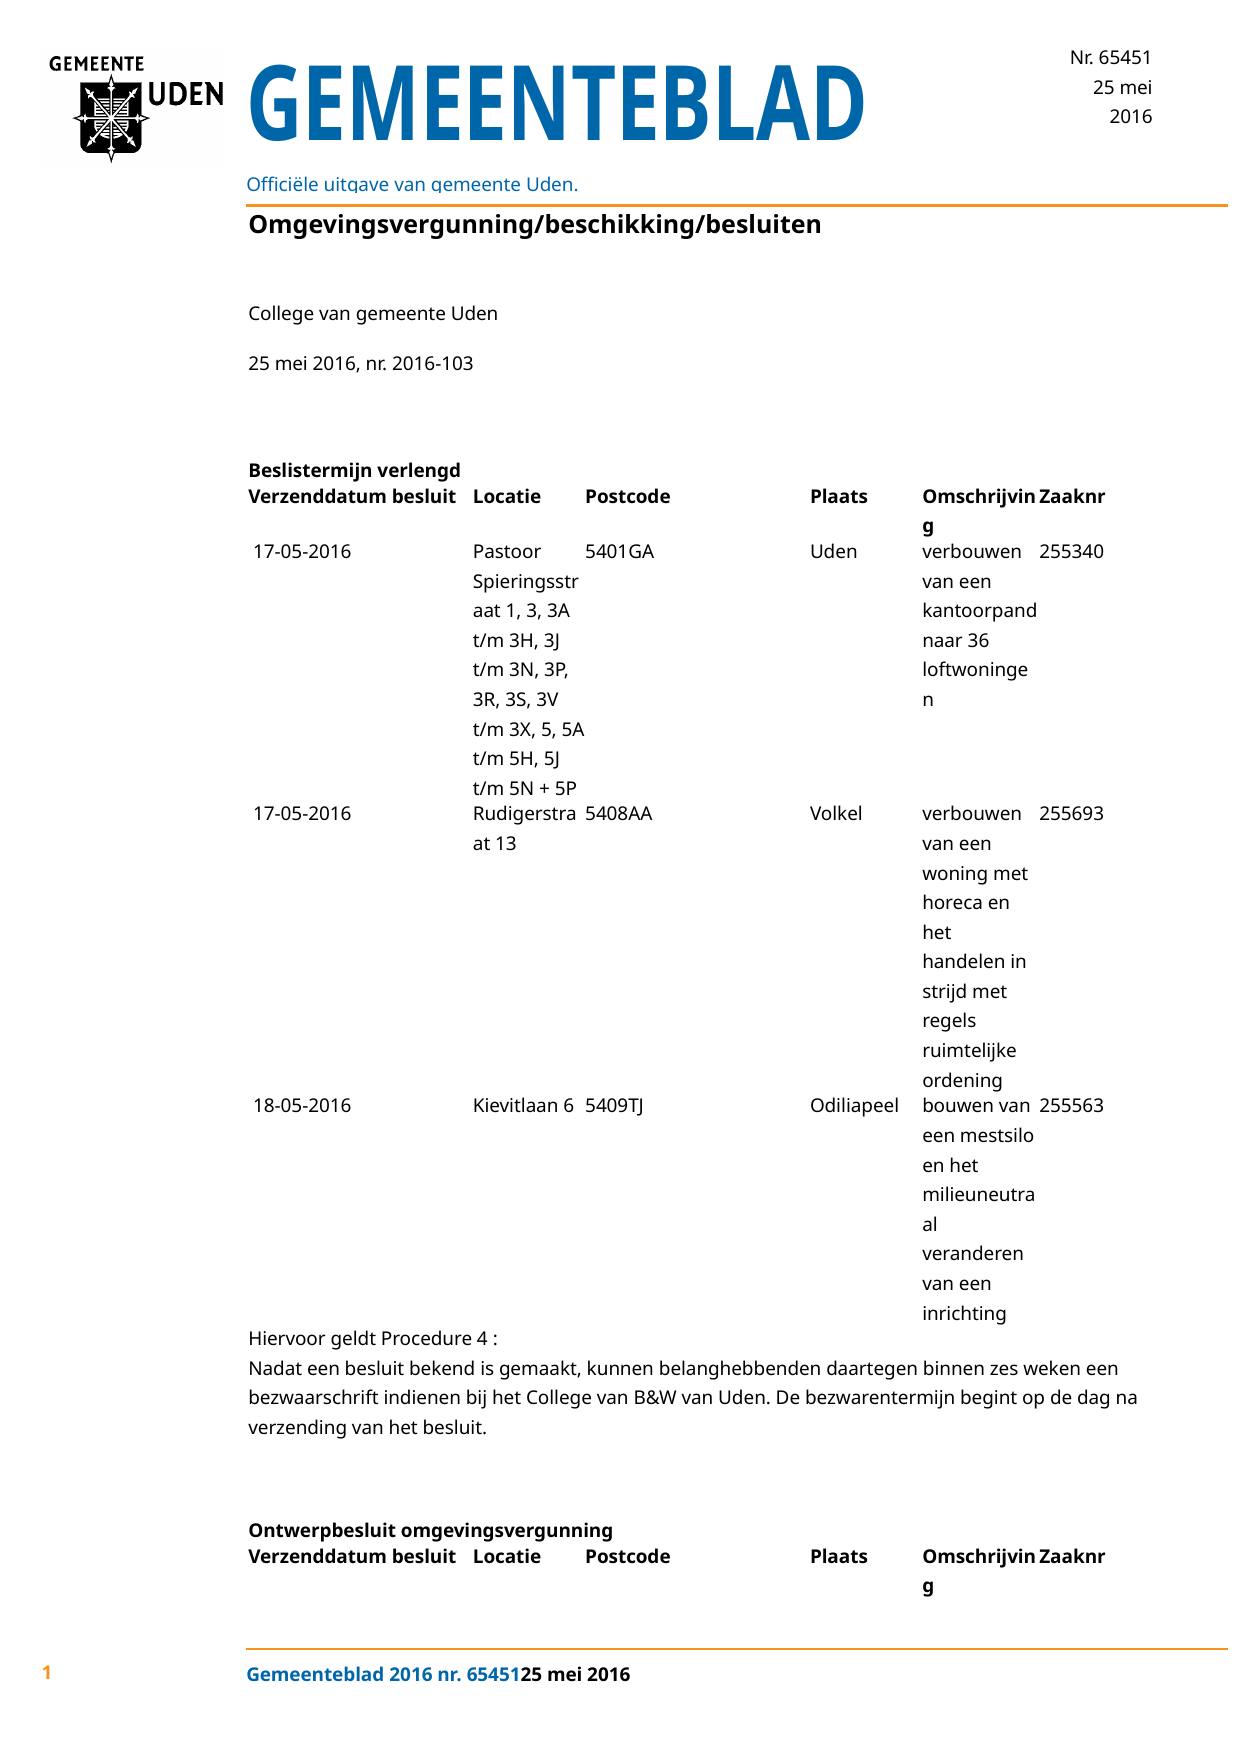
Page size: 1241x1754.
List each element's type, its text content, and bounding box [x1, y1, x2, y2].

table_cell Omschrijving [922, 1543, 1039, 1598]
table_cell 5408AA [585, 801, 810, 1093]
picture [41, 47, 231, 172]
table_cell 5409TJ [585, 1093, 810, 1325]
table_cell 255563 [1039, 1093, 1152, 1325]
table_cell Plaats [810, 1543, 922, 1598]
table_cell 5401GA [585, 538, 810, 801]
table_cell 17-05-2016 [248, 801, 473, 1093]
table_cell Ontwerpbesluit omgevingsvergunning [248, 1517, 1152, 1543]
table_cell Odiliapeel [810, 1093, 922, 1325]
table_cell Volkel [810, 801, 922, 1093]
table_cell Postcode [585, 483, 810, 538]
table_cell Uden [810, 538, 922, 801]
table_cell Locatie [473, 483, 585, 538]
table_cell [248, 1491, 1152, 1517]
text Omgevingsvergunning/beschikking/besluiten [248, 207, 1152, 241]
table_cell [248, 1466, 1152, 1491]
table_cell Verzenddatum besluit [248, 483, 473, 538]
table_cell Locatie [473, 1543, 585, 1598]
table_cell Kievitlaan 6 [473, 1093, 585, 1325]
table_cell Rudigerstraat 13 [473, 801, 585, 1093]
table_cell 255340 [1039, 538, 1152, 801]
table_cell Verzenddatum besluit [248, 1543, 473, 1598]
table_cell 18-05-2016 [248, 1093, 473, 1325]
table_cell 17-05-2016 [248, 538, 473, 801]
table_cell Pastoor Spieringsstraat 1, 3, 3A t/m 3H, 3J t/m 3N, 3P, 3R, 3S, 3V t/m 3X, 5, 5A t/m 5H, 5J t/m 5N + 5P [473, 538, 585, 801]
table_cell Beslistermijn verlengd [248, 457, 1152, 483]
table_cell Plaats [810, 483, 922, 538]
table_cell [248, 406, 1152, 431]
table_cell bouwen van een mestsilo en het milieuneutraal veranderen van een inrichting [922, 1093, 1039, 1325]
text 25 mei 2016, nr. 2016-103 [248, 350, 1152, 376]
table_cell Omschrijving [922, 483, 1039, 538]
table_cell 255693 [1039, 801, 1152, 1093]
table_cell [248, 431, 1152, 457]
table_cell Zaaknr [1039, 483, 1152, 538]
table_cell Hiervoor geldt Procedure 4 : Nadat een besluit bekend is gemaakt, kunnen belanghebbenden daartegen binnen zes weken een bezwaarschrift indienen bij het College van B&W van Uden. De bezwarentermijn begint op de dag na verzending van het besluit. [248, 1325, 1152, 1440]
table_header [248, 380, 1152, 406]
text College van gemeente Uden [248, 300, 1152, 326]
table_cell [248, 1440, 1152, 1466]
table_cell Zaaknr [1039, 1543, 1152, 1598]
table_cell verbouwen van een woning met horeca en het handelen in strijd met regels ruimtelijke ordening [922, 801, 1039, 1093]
table_cell Postcode [585, 1543, 810, 1598]
table_cell verbouwen van een kantoorpand naar 36 loftwoningen [922, 538, 1039, 801]
